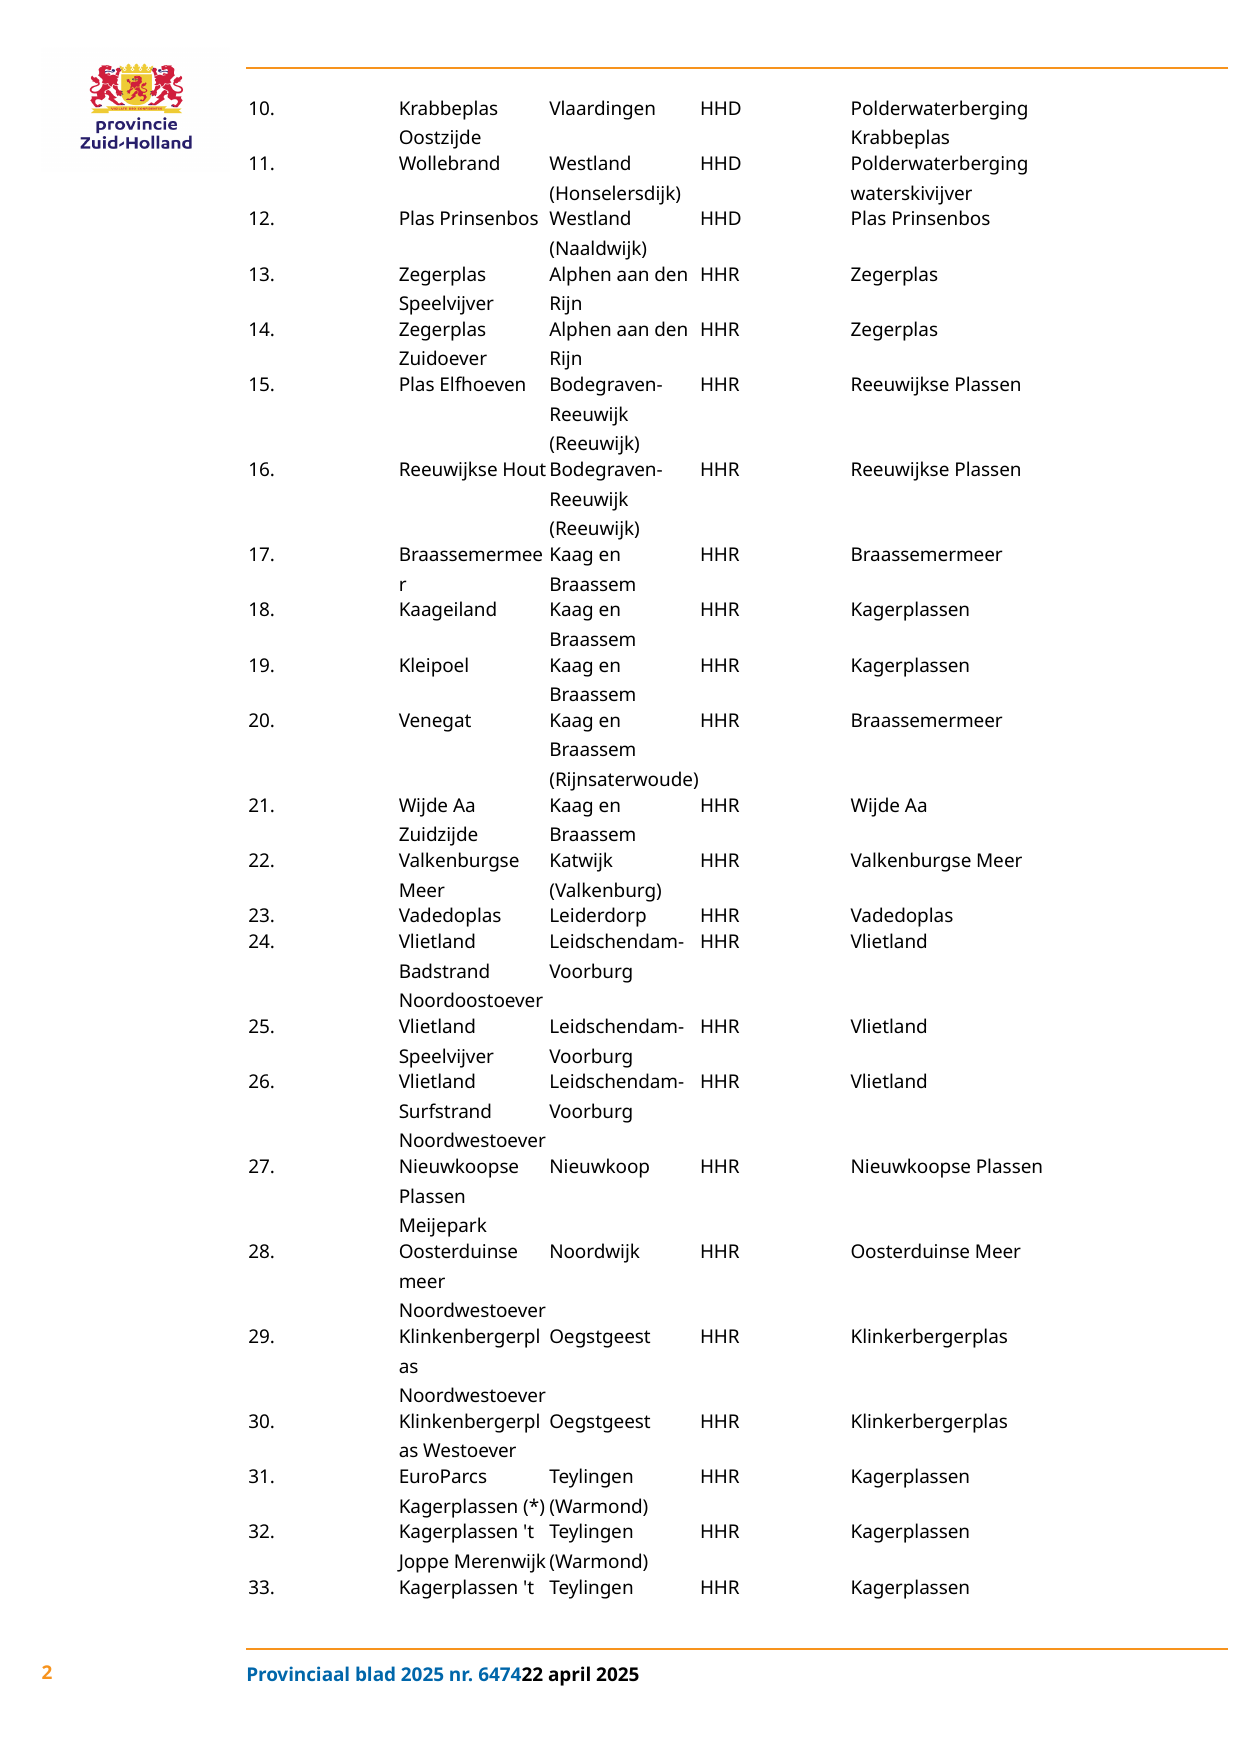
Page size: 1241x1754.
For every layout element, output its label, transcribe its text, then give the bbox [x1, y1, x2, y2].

table_cell HHR [700, 1519, 850, 1574]
table_cell 33. [248, 1574, 398, 1600]
table_cell Braassemermeer [850, 707, 1152, 792]
table_cell Wijde Aa [850, 792, 1152, 847]
table_cell Bodegraven-Reeuwijk (Reeuwijk) [549, 456, 700, 541]
table_cell Vlietland Badstrand Noordoostoever [399, 928, 549, 1013]
table_cell HHR [700, 1238, 850, 1323]
table_cell 29. [248, 1323, 398, 1408]
table_cell Teylingen (Warmond) [549, 1519, 700, 1574]
table_cell Vlietland Surfstrand Noordwestoever [399, 1069, 549, 1153]
table_cell 16. [248, 456, 398, 541]
table_cell HHR [700, 1013, 850, 1068]
picture [41, 47, 231, 172]
table_cell Reeuwijkse Hout [399, 456, 549, 541]
table_cell Oegstgeest [549, 1323, 700, 1408]
table_cell 19. [248, 652, 398, 707]
table_cell HHR [700, 1154, 850, 1238]
table_cell Leidschendam-Voorburg [549, 1069, 700, 1153]
table_cell Kagerplassen [850, 596, 1152, 652]
table_cell 31. [248, 1464, 398, 1519]
table_cell Leidschendam-Voorburg [549, 928, 700, 1013]
table_cell Teylingen (Warmond) [549, 1464, 700, 1519]
table_cell HHD [700, 95, 850, 150]
table_cell Kagerplassen [850, 1574, 1152, 1600]
table_cell HHR [700, 316, 850, 371]
table_cell Kagerplassen 't [399, 1574, 549, 1600]
table_cell EuroParcs Kagerplassen (*) [399, 1464, 549, 1519]
table_cell Nieuwkoopse Plassen [850, 1154, 1152, 1238]
table_cell Teylingen [549, 1574, 700, 1600]
table_cell Braassemermeer [850, 541, 1152, 596]
table_cell Kaag en Braassem [549, 652, 700, 707]
table_cell Kaageiland [399, 596, 549, 652]
table_cell HHR [700, 1574, 850, 1600]
table_cell Valkenburgse Meer [399, 847, 549, 903]
table_cell HHR [700, 707, 850, 792]
table_cell 18. [248, 596, 398, 652]
table_cell Kagerplassen [850, 1519, 1152, 1574]
table_cell Leidschendam-Voorburg [549, 1013, 700, 1068]
table_cell Kaag en Braassem [549, 541, 700, 596]
table_cell Alphen aan den Rijn [549, 316, 700, 371]
table_cell Klinkenbergerplas Noordwestoever [399, 1323, 549, 1408]
table_cell Reeuwijkse Plassen [850, 456, 1152, 541]
table_cell HHD [700, 205, 850, 261]
table_cell Plas Prinsenbos [399, 205, 549, 261]
table_cell Wijde Aa Zuidzijde [399, 792, 549, 847]
table_cell 10. [248, 95, 398, 150]
table_cell 28. [248, 1238, 398, 1323]
table_cell 13. [248, 261, 398, 316]
table_cell Oosterduinse meer Noordwestoever [399, 1238, 549, 1323]
table_cell Kleipoel [399, 652, 549, 707]
table_cell Westland (Honselersdijk) [549, 150, 700, 205]
table_cell Polderwaterberging Krabbeplas [850, 95, 1152, 150]
table_cell HHD [700, 150, 850, 205]
table_cell Kaag en Braassem [549, 596, 700, 652]
table_cell HHR [700, 541, 850, 596]
table_cell HHR [700, 596, 850, 652]
table_cell Vlietland [850, 1069, 1152, 1153]
table_cell Klinkerbergerplas [850, 1323, 1152, 1408]
table_cell Kagerplassen [850, 1464, 1152, 1519]
table_cell Oosterduinse Meer [850, 1238, 1152, 1323]
table_cell Plas Prinsenbos [850, 205, 1152, 261]
table_cell HHR [700, 652, 850, 707]
table_cell Klinkenbergerplas Westoever [399, 1408, 549, 1463]
table_cell Westland (Naaldwijk) [549, 205, 700, 261]
table_cell HHR [700, 261, 850, 316]
table_cell 25. [248, 1013, 398, 1068]
table_cell Oegstgeest [549, 1408, 700, 1463]
table_cell Zegerplas [850, 261, 1152, 316]
table_cell 12. [248, 205, 398, 261]
table_cell Katwijk (Valkenburg) [549, 847, 700, 903]
table_cell HHR [700, 928, 850, 1013]
table_cell 14. [248, 316, 398, 371]
table_cell Zegerplas Speelvijver [399, 261, 549, 316]
table_cell 17. [248, 541, 398, 596]
table_cell 24. [248, 928, 398, 1013]
table_cell Valkenburgse Meer [850, 847, 1152, 903]
table_cell Kagerplassen [850, 652, 1152, 707]
table_cell Vadedoplas [399, 903, 549, 928]
table_cell Vlietland [850, 928, 1152, 1013]
table_cell Zegerplas [850, 316, 1152, 371]
table_cell 20. [248, 707, 398, 792]
table_cell 21. [248, 792, 398, 847]
table_cell Klinkerbergerplas [850, 1408, 1152, 1463]
table_cell 23. [248, 903, 398, 928]
table_cell 22. [248, 847, 398, 903]
table_cell HHR [700, 792, 850, 847]
table_cell HHR [700, 847, 850, 903]
table_cell HHR [700, 1323, 850, 1408]
table_cell HHR [700, 1069, 850, 1153]
table_cell Zegerplas Zuidoever [399, 316, 549, 371]
table_cell HHR [700, 1464, 850, 1519]
table_cell 32. [248, 1519, 398, 1574]
table_cell HHR [700, 1408, 850, 1463]
table_cell Braassemermeer [399, 541, 549, 596]
table_cell 26. [248, 1069, 398, 1153]
table_cell 15. [248, 371, 398, 456]
table_cell Kaag en Braassem (Rijnsaterwoude) [549, 707, 700, 792]
table_cell Alphen aan den Rijn [549, 261, 700, 316]
table_cell Venegat [399, 707, 549, 792]
table_cell Leiderdorp [549, 903, 700, 928]
table_cell 27. [248, 1154, 398, 1238]
table_cell Nieuwkoop [549, 1154, 700, 1238]
table_cell 30. [248, 1408, 398, 1463]
table_cell Plas Elfhoeven [399, 371, 549, 456]
table_cell HHR [700, 903, 850, 928]
table_cell Vlaardingen [549, 95, 700, 150]
table_cell Kagerplassen 't Joppe Merenwijk [399, 1519, 549, 1574]
table_cell Bodegraven-Reeuwijk (Reeuwijk) [549, 371, 700, 456]
table_cell 11. [248, 150, 398, 205]
table_cell Krabbeplas Oostzijde [399, 95, 549, 150]
table_cell Noordwijk [549, 1238, 700, 1323]
table_cell Reeuwijkse Plassen [850, 371, 1152, 456]
table_cell HHR [700, 456, 850, 541]
table_cell Vadedoplas [850, 903, 1152, 928]
table_cell Vlietland [850, 1013, 1152, 1068]
table_cell Kaag en Braassem [549, 792, 700, 847]
table_cell Vlietland Speelvijver [399, 1013, 549, 1068]
table_cell HHR [700, 371, 850, 456]
table_cell Polderwaterberging waterskivijver [850, 150, 1152, 205]
table_cell Nieuwkoopse Plassen Meijepark [399, 1154, 549, 1238]
table_cell Wollebrand [399, 150, 549, 205]
